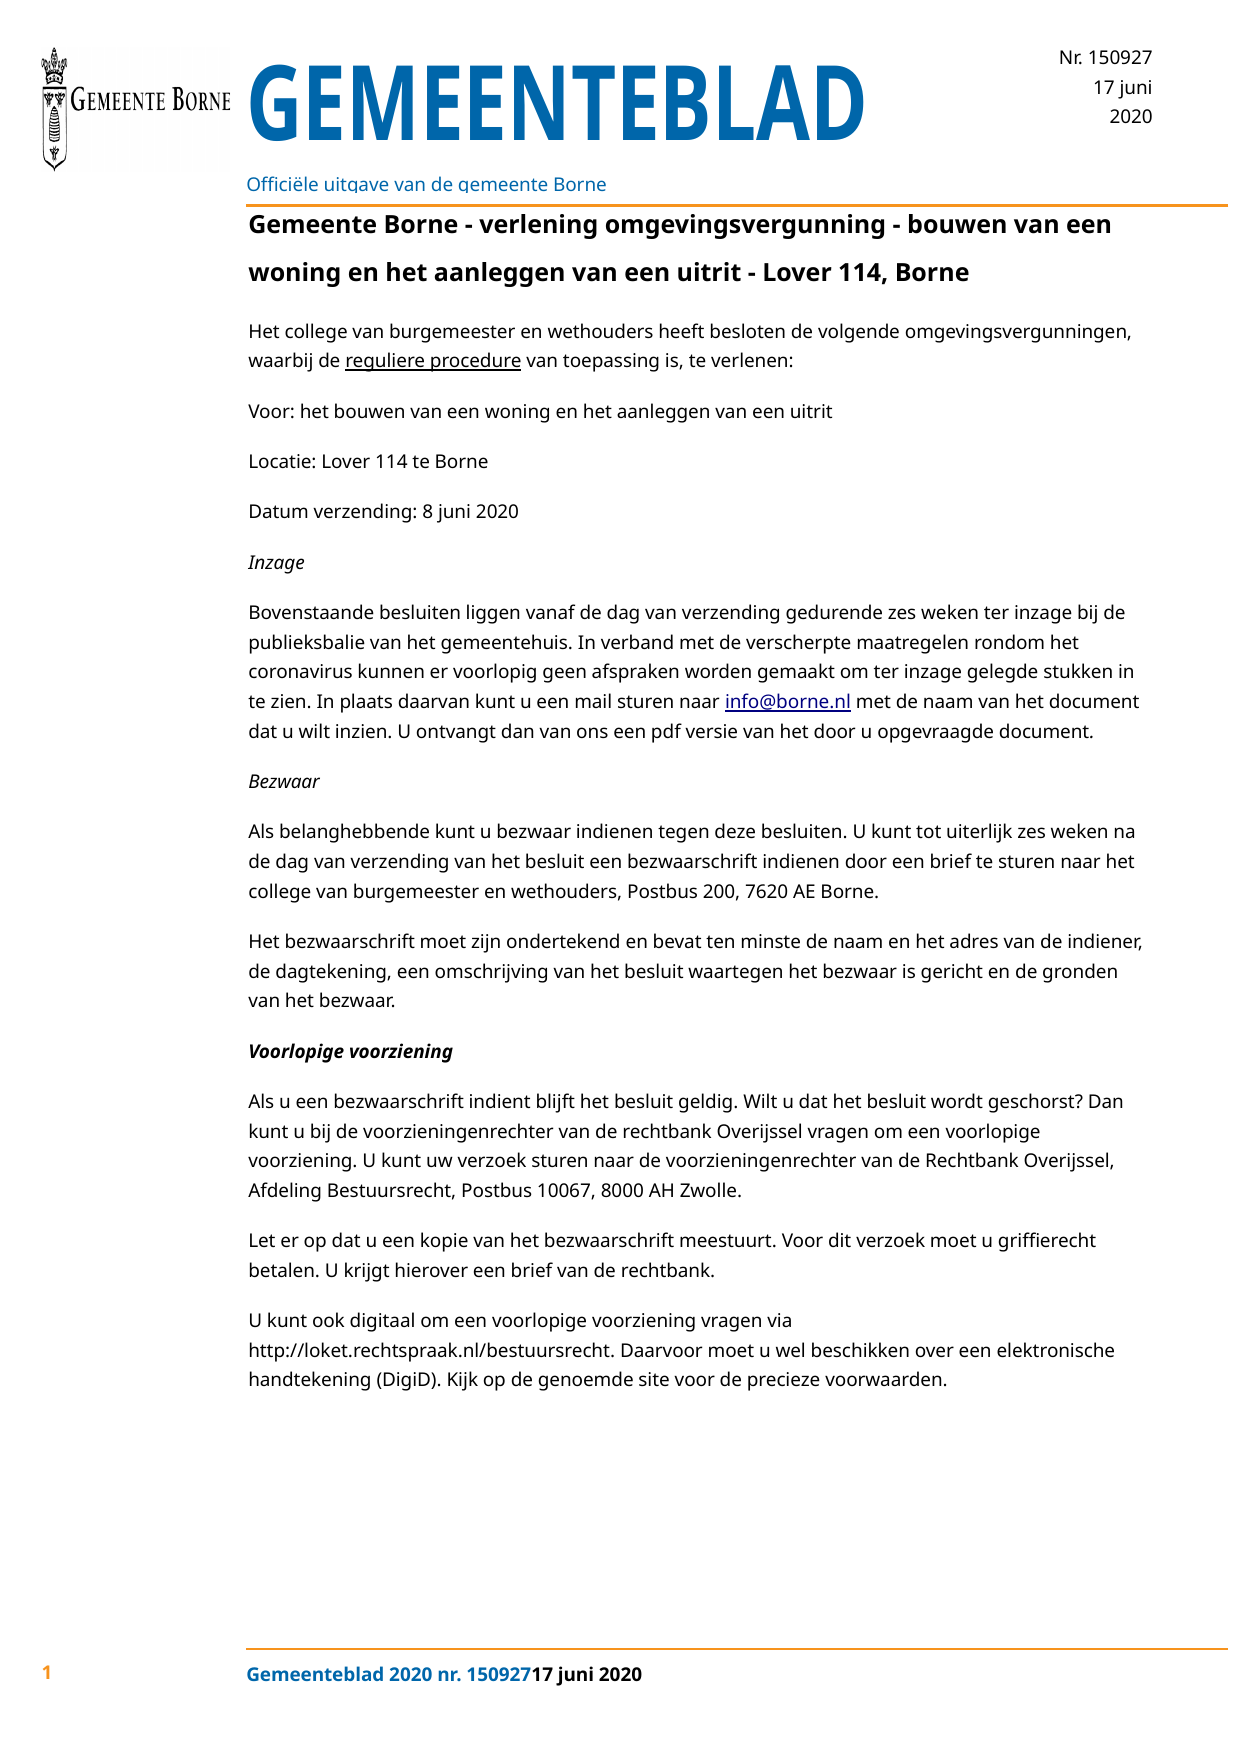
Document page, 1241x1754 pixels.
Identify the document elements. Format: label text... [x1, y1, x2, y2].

picture [41, 47, 231, 172]
text Het bezwaarschrift moet zijn ondertekend en bevat ten minste de naam en het adres van de indiener, de dagtekening, een omschrijving van het besluit waartegen het bezwaar is gericht en de gronden van het bezwaar. [248, 928, 1152, 1013]
text Gemeente Borne - verlening omgevingsvergunning - bouwen van een woning en het aanleggen van een uitrit - Lover 114, Borne [248, 207, 1152, 288]
text Voor: het bouwen van een woning en het aanleggen van een uitrit [248, 398, 1152, 424]
text Datum verzending: 8 juni 2020 [248, 499, 1152, 524]
text Voorlopige voorziening [248, 1038, 1152, 1064]
text Let er op dat u een kopie van het bezwaarschrift meestuurt. Voor dit verzoek moet u griffierecht betalen. U krijgt hierover een brief van de rechtbank. [248, 1227, 1152, 1283]
text U kunt ook digitaal om een voorlopige voorziening vragen via http://loket.rechtspraak.nl/bestuursrecht. Daarvoor moet u wel beschikken over een elektronische handtekening (DigiD). Kijk op de genoemde site voor de precieze voorwaarden. [248, 1307, 1152, 1392]
text Het college van burgemeester en wethouders heeft besloten de volgende omgevingsvergunningen, waarbij de reguliere procedure van toepassing is, te verlenen: [248, 318, 1152, 373]
text Als u een bezwaarschrift indient blijft het besluit geldig. Wilt u dat het besluit wordt geschorst? Dan kunt u bij de voorzieningenrechter van de rechtbank Overijssel vragen om een voorlopige voorziening. U kunt uw verzoek sturen naar de voorzieningenrechter van de Rechtbank Overijssel, Afdeling Bestuursrecht, Postbus 10067, 8000 AH Zwolle. [248, 1088, 1152, 1203]
text Bezwaar [248, 768, 1152, 794]
text Bovenstaande besluiten liggen vanaf de dag van verzending gedurende zes weken ter inzage bij de publieksbalie van het gemeentehuis. In verband met de verscherpte maatregelen rondom het coronavirus kunnen er voorlopig geen afspraken worden gemaakt om ter inzage gelegde stukken in te zien. In plaats daarvan kunt u een mail sturen naar info@borne.nl met de naam van het document dat u wilt inzien. U ontvangt dan van ons een pdf versie van het door u opgevraagde document. [248, 599, 1152, 744]
text Als belanghebbende kunt u bezwaar indienen tegen deze besluiten. U kunt tot uiterlijk zes weken na de dag van verzending van het besluit een bezwaarschrift indienen door een brief te sturen naar het college van burgemeester en wethouders, Postbus 200, 7620 AE Borne. [248, 819, 1152, 904]
text Inzage [248, 549, 1152, 575]
text Locatie: Lover 114 te Borne [248, 448, 1152, 474]
